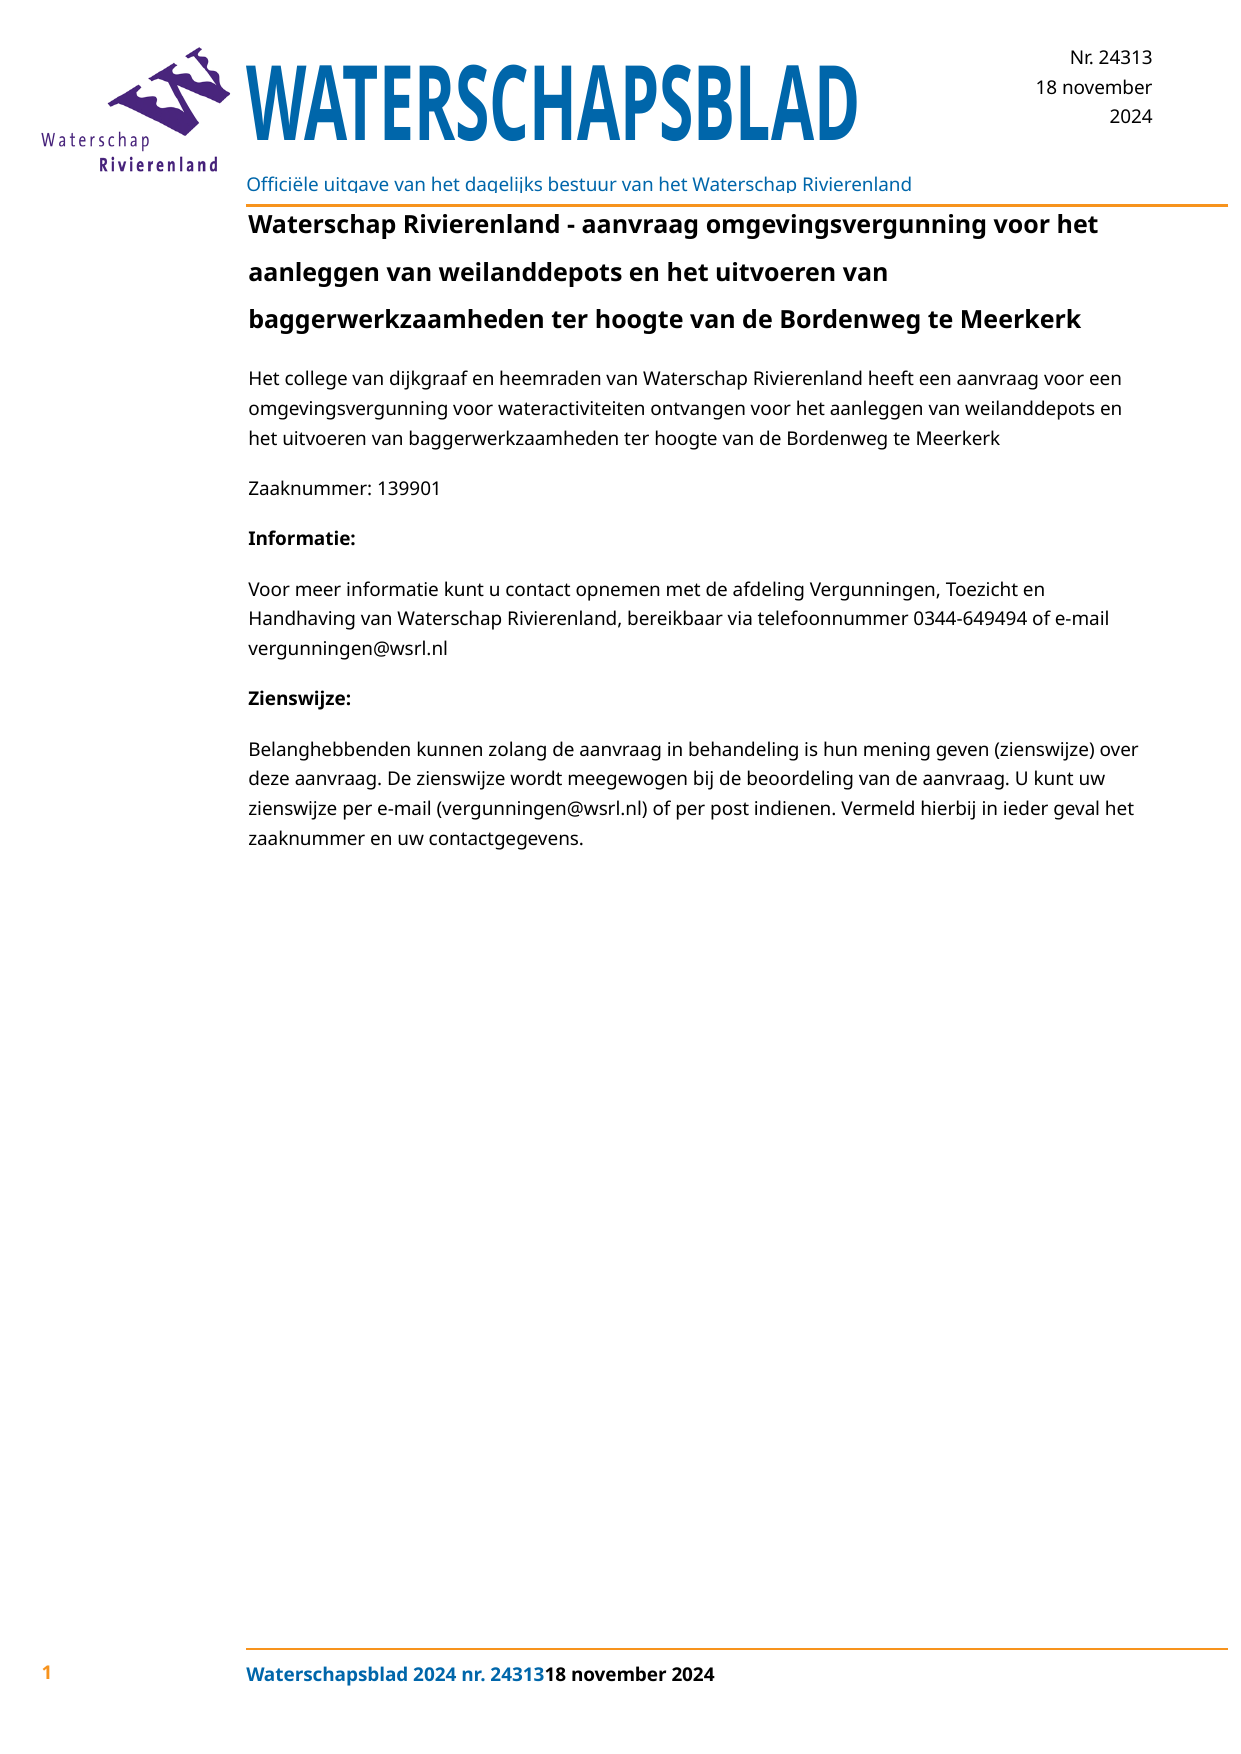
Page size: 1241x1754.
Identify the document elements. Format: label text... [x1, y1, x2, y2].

text Waterschap Rivierenland - aanvraag omgevingsvergunning voor het aanleggen van weilanddepots en het uitvoeren van baggerwerkzaamheden ter hoogte van de Bordenweg te Meerkerk [248, 207, 1152, 336]
text Zaaknummer: 139901 [248, 475, 1152, 501]
text Belanghebbenden kunnen zolang de aanvraag in behandeling is hun mening geven (zienswijze) over deze aanvraag. De zienswijze wordt meegewogen bij de beoordeling van de aanvraag. U kunt uw zienswijze per e-mail (vergunningen@wsrl.nl) of per post indienen. Vermeld hierbij in ieder geval het zaaknummer en uw contactgegevens. [248, 736, 1152, 850]
text Voor meer informatie kunt u contact opnemen met de afdeling Vergunningen, Toezicht en Handhaving van Waterschap Rivierenland, bereikbaar via telefoonnummer 0344-649494 of e-mail vergunningen@wsrl.nl [248, 576, 1152, 661]
picture [41, 47, 231, 172]
text Zienswijze: [248, 686, 1152, 711]
text Het college van dijkgraaf en heemraden van Waterschap Rivierenland heeft een aanvraag voor een omgevingsvergunning voor wateractiviteiten ontvangen voor het aanleggen van weilanddepots en het uitvoeren van baggerwerkzaamheden ter hoogte van de Bordenweg te Meerkerk [248, 366, 1152, 450]
text Informatie: [248, 526, 1152, 551]
